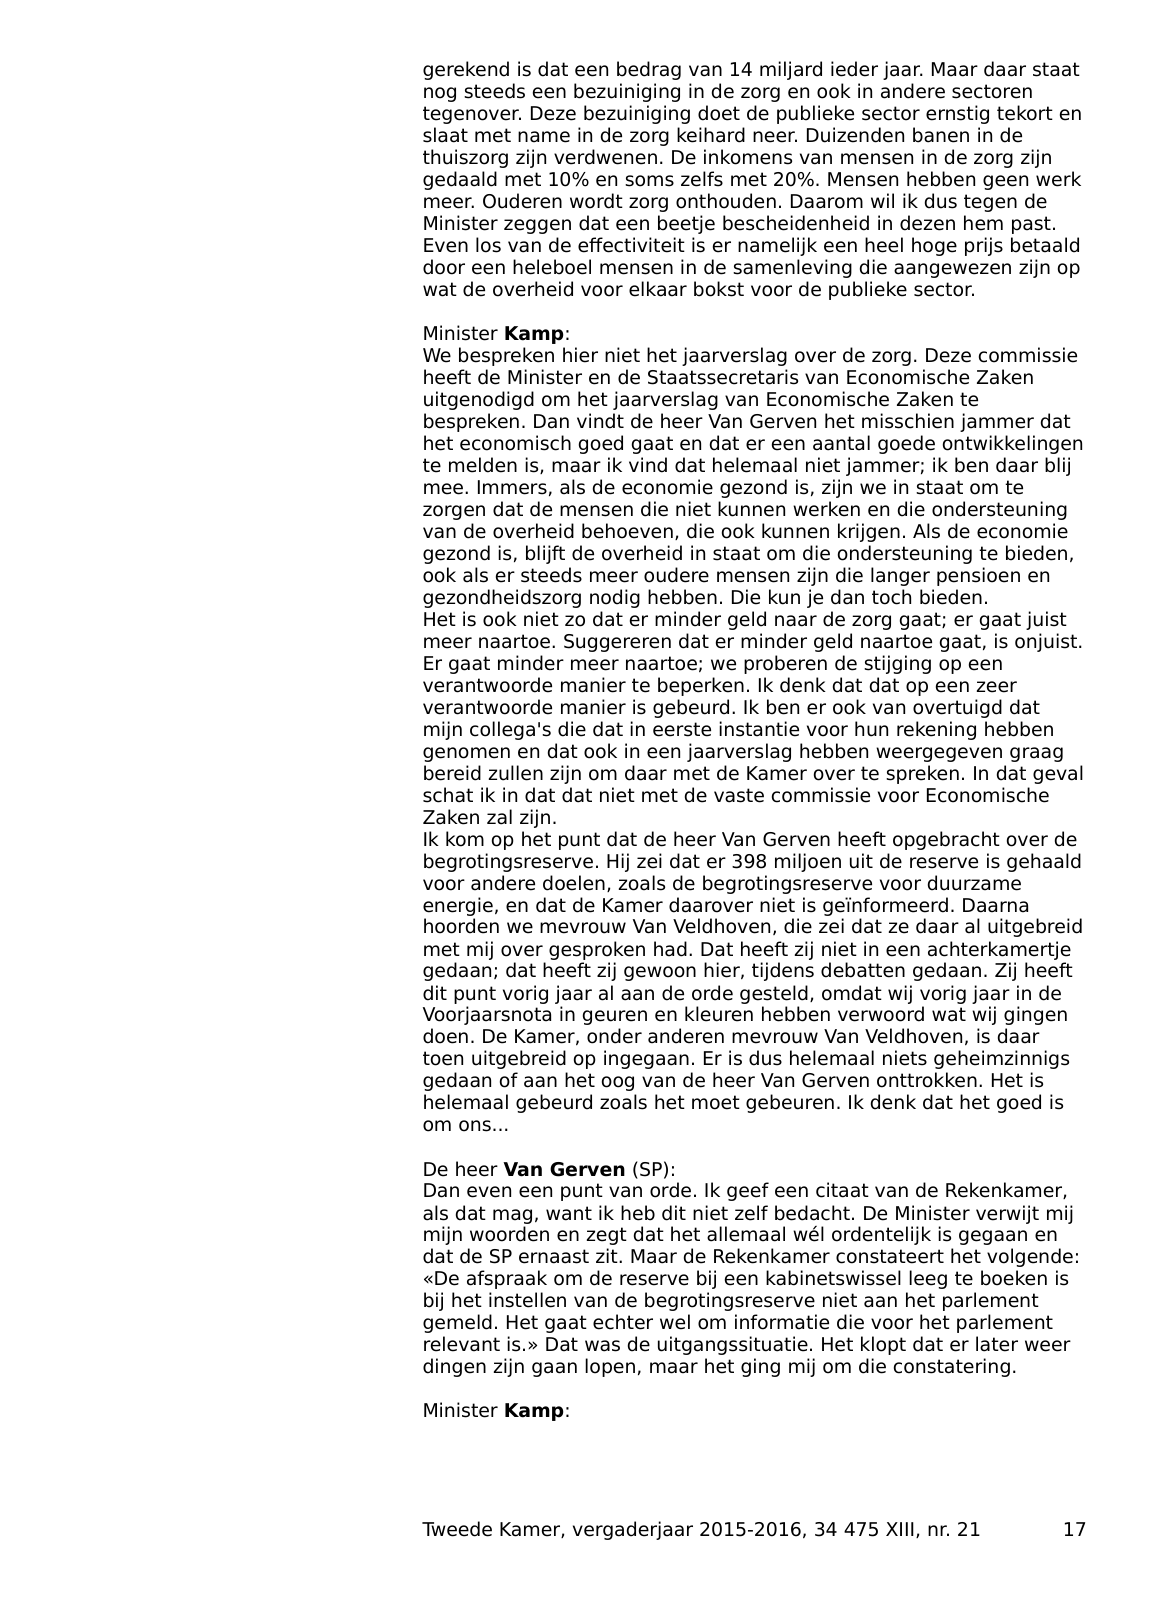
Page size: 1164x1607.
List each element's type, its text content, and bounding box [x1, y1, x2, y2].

text Het is ook niet zo dat er minder geld naar de zorg gaat; er gaat juist meer naartoe. Suggereren dat er minder geld naartoe gaat, is onjuist. Er gaat minder meer naartoe; we proberen de stijging op een verantwoorde manier te beperken. Ik denk dat dat op een zeer verantwoorde manier is gebeurd. Ik ben er ook van overtuigd dat mijn collega's die dat in eerste instantie voor hun rekening hebben genomen en dat ook in een jaarverslag hebben weergegeven graag bereid zullen zijn om daar met de Kamer over te spreken. In dat geval schat ik in dat dat niet met de vaste commissie voor Economische Zaken zal zijn. [422, 609, 1087, 828]
text De heer Van Gerven (SP): [422, 1158, 1087, 1180]
text Minister Kamp: [422, 1400, 1087, 1422]
text Ik kom op het punt dat de heer Van Gerven heeft opgebracht over de begrotingsreserve. Hij zei dat er 398 miljoen uit de reserve is gehaald voor andere doelen, zoals de begrotingsreserve voor duurzame energie, en dat de Kamer daarover niet is geïnformeerd. Daarna hoorden we mevrouw Van Veldhoven, die zei dat ze daar al uitgebreid met mij over gesproken had. Dat heeft zij niet in een achterkamertje gedaan; dat heeft zij gewoon hier, tijdens debatten gedaan. Zij heeft dit punt vorig jaar al aan de orde gesteld, omdat wij vorig jaar in de Voorjaarsnota in geuren en kleuren hebben verwoord wat wij gingen doen. De Kamer, onder anderen mevrouw Van Veldhoven, is daar toen uitgebreid op ingegaan. Er is dus helemaal niets geheimzinnigs gedaan of aan het oog van de heer Van Gerven onttrokken. Het is helemaal gebeurd zoals het moet gebeuren. Ik denk dat het goed is om ons... [422, 828, 1087, 1136]
text We bespreken hier niet het jaarverslag over de zorg. Deze commissie heeft de Minister en de Staatssecretaris van Economische Zaken uitgenodigd om het jaarverslag van Economische Zaken te bespreken. Dan vindt de heer Van Gerven het misschien jammer dat het economisch goed gaat en dat er een aantal goede ontwikkelingen te melden is, maar ik vind dat helemaal niet jammer; ik ben daar blij mee. Immers, als de economie gezond is, zijn we in staat om te zorgen dat de mensen die niet kunnen werken en die ondersteuning van de overheid behoeven, die ook kunnen krijgen. Als de economie gezond is, blijft de overheid in staat om die ondersteuning te bieden, ook als er steeds meer oudere mensen zijn die langer pensioen en gezondheidszorg nodig hebben. Die kun je dan toch bieden. [422, 345, 1087, 609]
text Dan even een punt van orde. Ik geef een citaat van de Rekenkamer, als dat mag, want ik heb dit niet zelf bedacht. De Minister verwijt mij mijn woorden en zegt dat het allemaal wél ordentelijk is gegaan en dat de SP ernaast zit. Maar de Rekenkamer constateert het volgende: «De afspraak om de reserve bij een kabinetswissel leeg te boeken is bij het instellen van de begrotingsreserve niet aan het parlement gemeld. Het gaat echter wel om informatie die voor het parlement relevant is.» Dat was de uitgangssituatie. Het klopt dat er later weer dingen zijn gaan lopen, maar het ging mij om die constatering. [422, 1180, 1087, 1378]
text gerekend is dat een bedrag van 14 miljard ieder jaar. Maar daar staat nog steeds een bezuiniging in de zorg en ook in andere sectoren tegenover. Deze bezuiniging doet de publieke sector ernstig tekort en slaat met name in de zorg keihard neer. Duizenden banen in de thuiszorg zijn verdwenen. De inkomens van mensen in de zorg zijn gedaald met 10% en soms zelfs met 20%. Mensen hebben geen werk meer. Ouderen wordt zorg onthouden. Daarom wil ik dus tegen de Minister zeggen dat een beetje bescheidenheid in dezen hem past. Even los van de effectiviteit is er namelijk een heel hoge prijs betaald door een heleboel mensen in de samenleving die aangewezen zijn op wat de overheid voor elkaar bokst voor de publieke sector. [422, 59, 1087, 301]
text Minister Kamp: [422, 323, 1087, 345]
